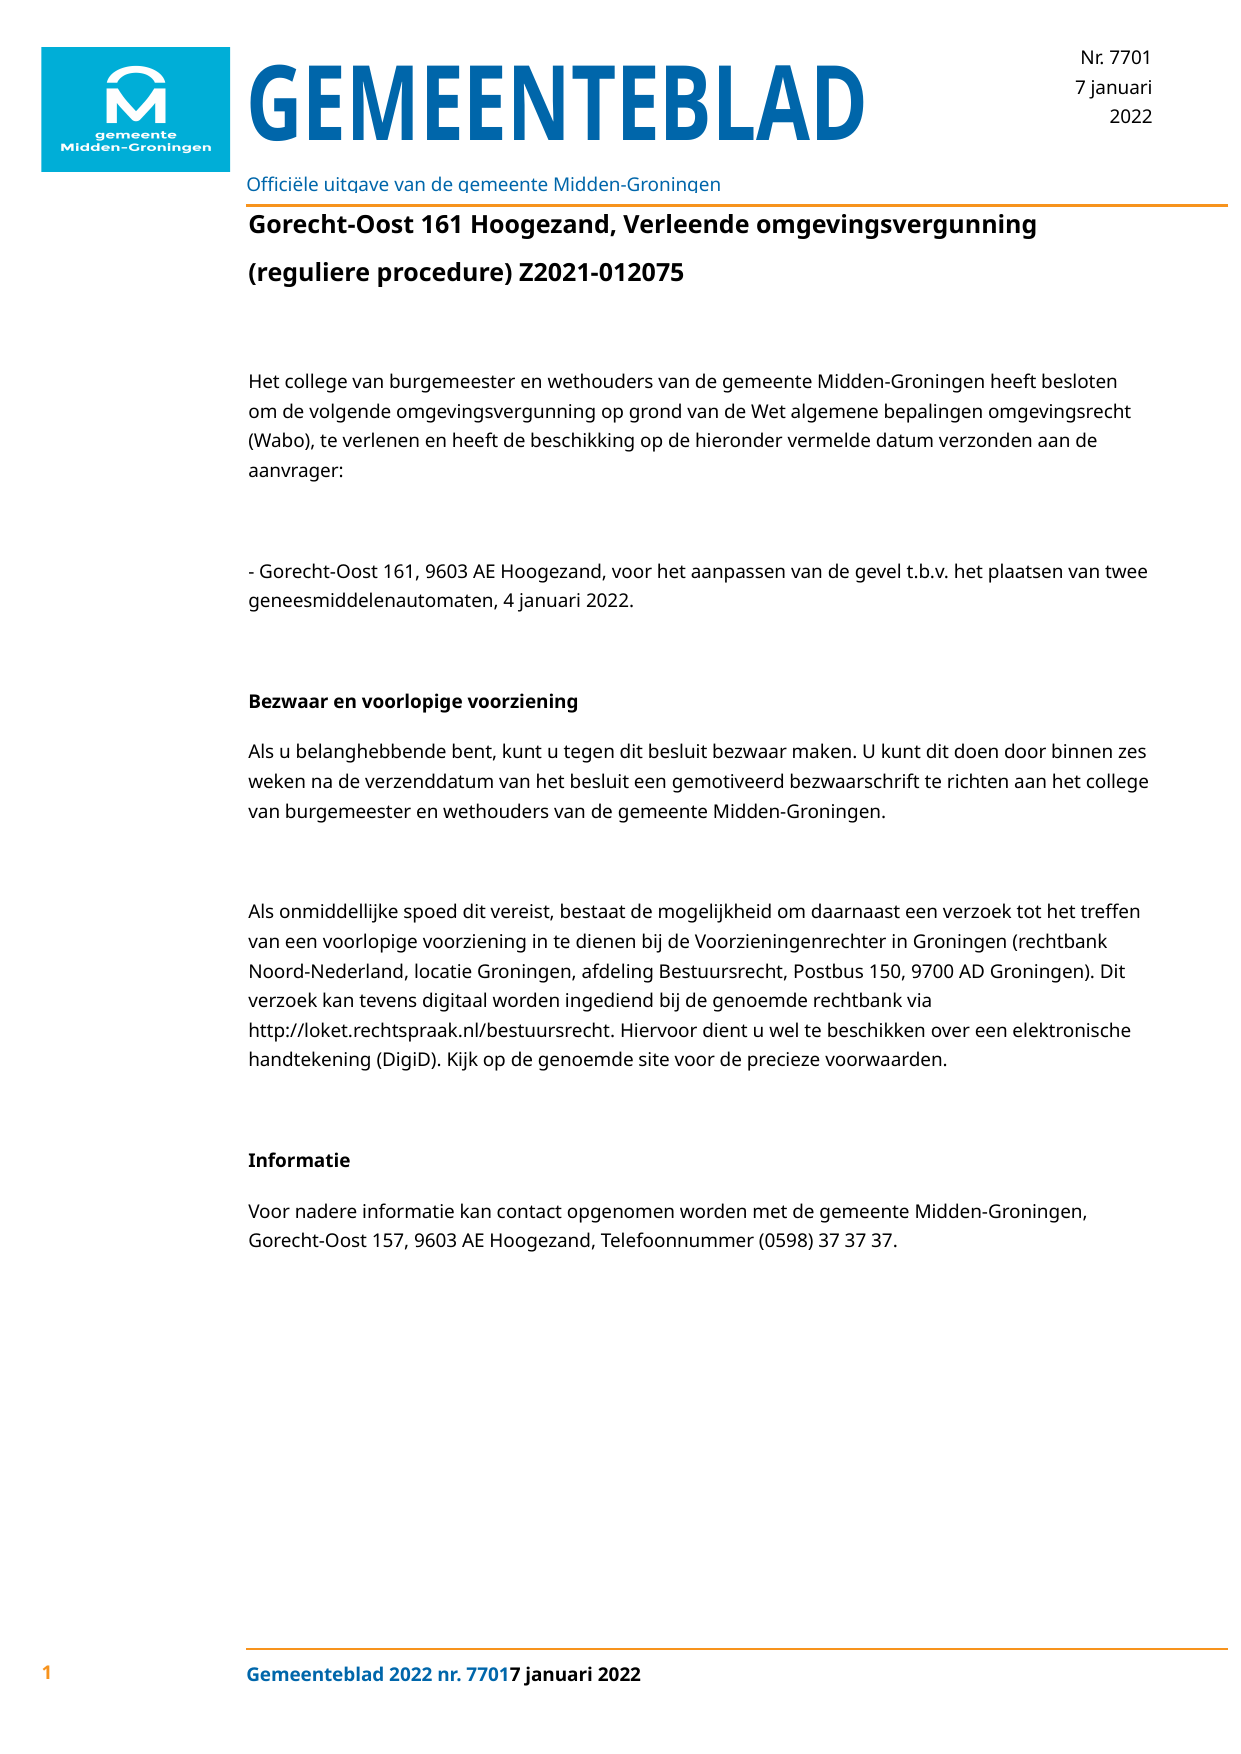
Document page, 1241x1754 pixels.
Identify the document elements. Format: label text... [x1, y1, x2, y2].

picture [108, 66, 164, 82]
picture [184, 146, 190, 153]
text Het college van burgemeester en wethouders van de gemeente Midden-Groningen heeft besloten om de volgende omgevingsvergunning op grond van de Wet algemene bepalingen omgevingsrecht (Wabo), te verlenen en heeft de beschikking op de hieronder vermelde datum verzonden aan de aanvrager: [248, 368, 1152, 483]
text Gorecht-Oost 161 Hoogezand, Verleende omgevingsvergunning (reguliere procedure) Z2021-012075 [248, 207, 1152, 288]
text Informatie [248, 1147, 1152, 1173]
text Bezwaar en voorlopige voorziening [248, 688, 1152, 714]
text Als onmiddellijke spoed dit vereist, bestaat de mogelijkheid om daarnaast een verzoek tot het treffen van een voorlopige voorziening in te dienen bij de Voorzieningenrechter in Groningen (rechtbank Noord-Nederland, locatie Groningen, afdeling Bestuursrecht, Postbus 150, 9700 AD Groningen). Dit verzoek kan tevens digitaal worden ingediend bij de genoemde rechtbank via http://loket.rechtspraak.nl/bestuursrecht. Hiervoor dient u wel te beschikken over een elektronische handtekening (DigiD). Kijk op de genoemde site voor de precieze voorwaarden. [248, 899, 1152, 1072]
text Voor nadere informatie kan contact opgenomen worden met de gemeente Midden-Groningen, Gorecht-Oost 157, 9603 AE Hoogezand, Telefoonnummer (0598) 37 37 37. [248, 1198, 1152, 1253]
text Als u belanghebbende bent, kunt u tegen dit besluit bezwaar maken. U kunt dit doen door binnen zes weken na de verzenddatum van het besluit een gemotiveerd bezwaarschrift te richten aan het college van burgemeester en wethouders van de gemeente Midden-Groningen. [248, 739, 1152, 824]
text - Gorecht-Oost 161, 9603 AE Hoogezand, voor het aanpassen van de gevel t.b.v. het plaatsen van twee geneesmiddelenautomaten, 4 januari 2022. [248, 558, 1152, 613]
picture [107, 89, 165, 122]
